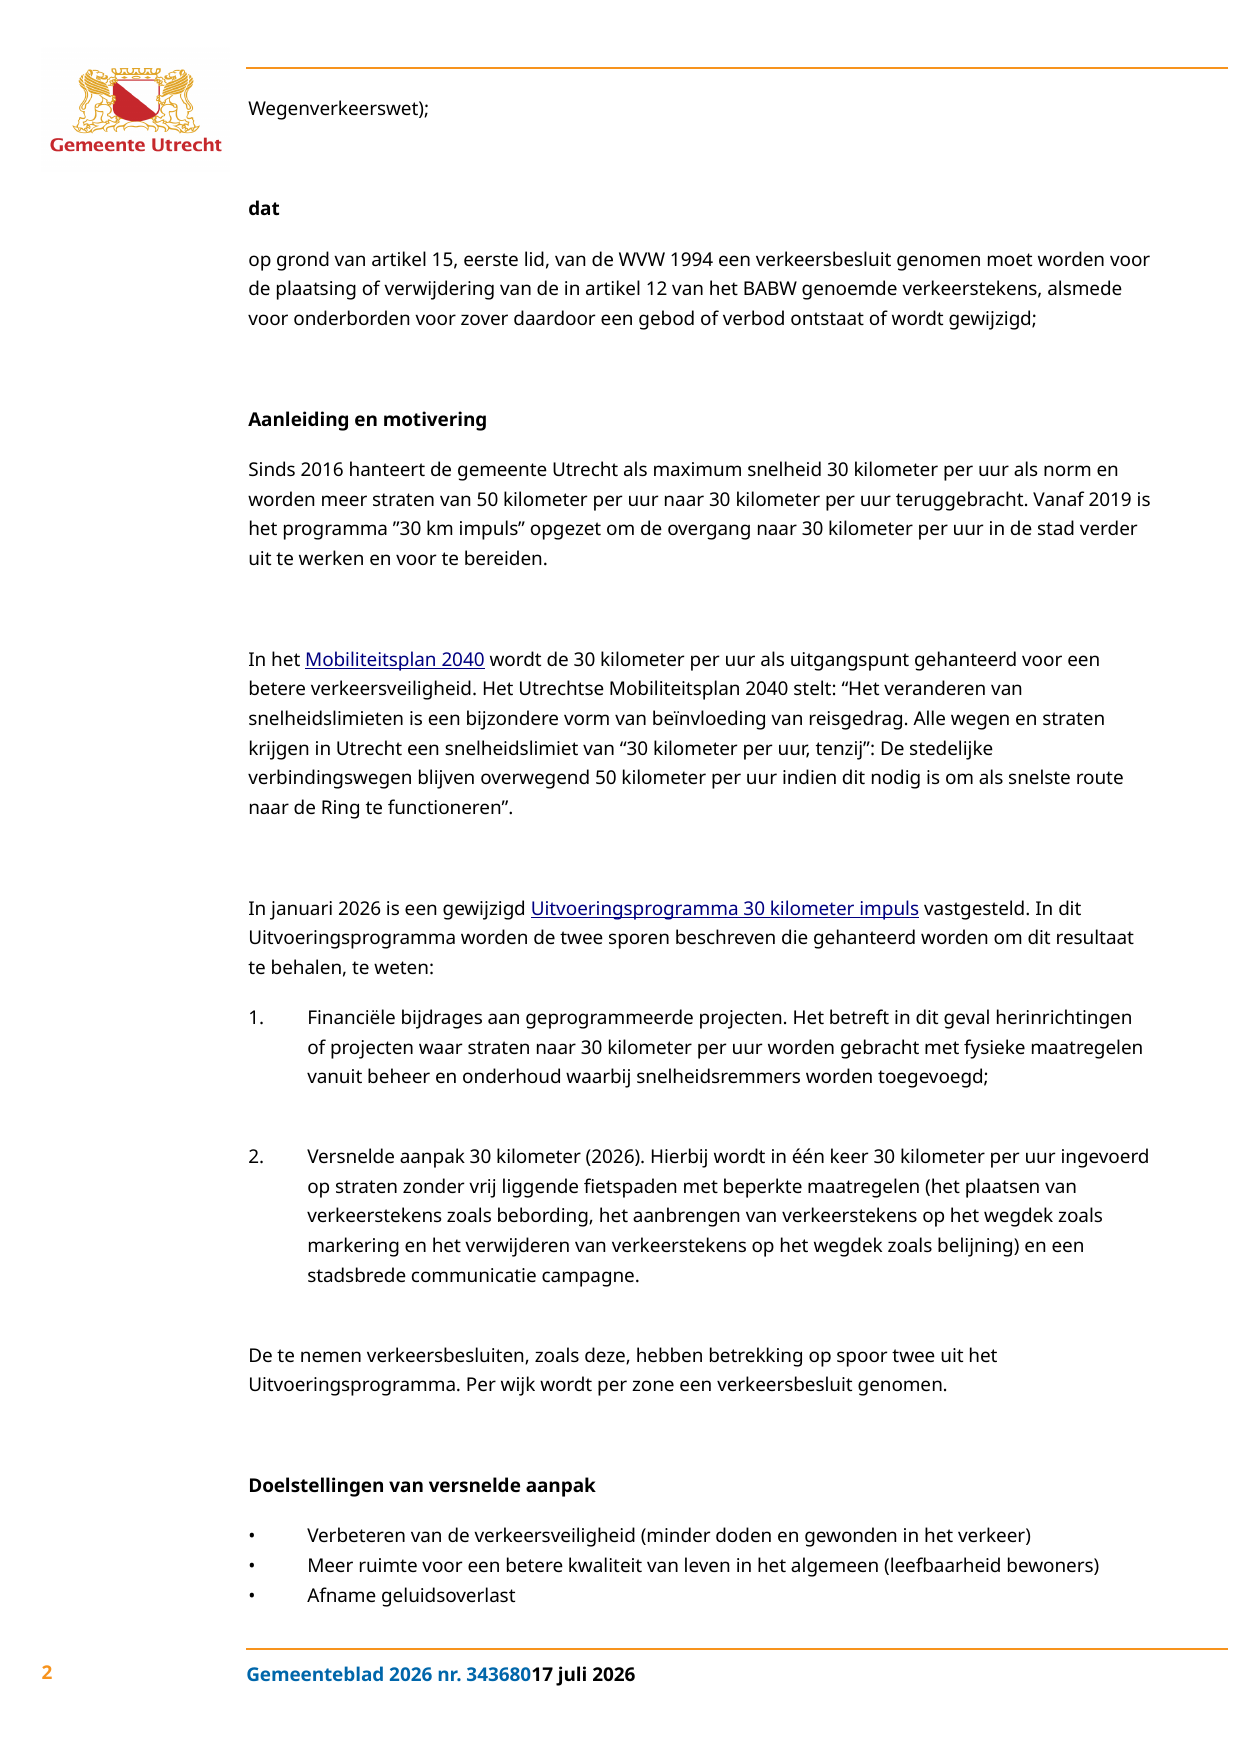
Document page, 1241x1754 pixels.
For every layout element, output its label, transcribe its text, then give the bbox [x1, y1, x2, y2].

list Versnelde aanpak 30 kilometer (2026). Hierbij wordt in één keer 30 kilometer per uur ingevoerd op straten zonder vrij liggende fietspaden met beperkte maatregelen (het plaatsen van verkeerstekens zoals bebording, het aanbrengen van verkeerstekens op het wegdek zoals markering en het verwijderen van verkeerstekens op het wegdek zoals belijning) en een stadsbrede communicatie campagne. [248, 1143, 1152, 1288]
text In januari 2026 is een gewijzigd Uitvoeringsprogramma 30 kilometer impuls vastgesteld. In dit Uitvoeringsprogramma worden de twee sporen beschreven die gehanteerd worden om dit resultaat te behalen, te weten: [248, 895, 1152, 980]
text Aanleiding en motivering [248, 406, 1152, 432]
text op grond van artikel 15, eerste lid, van de WVW 1994 een verkeersbesluit genomen moet worden voor de plaatsing of verwijdering van de in artikel 12 van het BABW genoemde verkeerstekens, alsmede voor onderborden voor zover daardoor een gebod of verbod ontstaat of wordt gewijzigd; [248, 246, 1152, 331]
list Financiële bijdrages aan geprogrammeerde projecten. Het betreft in dit geval herinrichtingen of projecten waar straten naar 30 kilometer per uur worden gebracht met fysieke maatregelen vanuit beheer en onderhoud waarbij snelheidsremmers worden toegevoegd; [248, 1004, 1152, 1089]
list Verbeteren van de verkeersveiligheid (minder doden en gewonden in het verkeer) [248, 1523, 1152, 1548]
picture [41, 47, 231, 172]
text Wegenverkeerswet); [248, 95, 1152, 121]
text In het Mobiliteitsplan 2040 wordt de 30 kilometer per uur als uitgangspunt gehanteerd voor een betere verkeersveiligheid. Het Utrechtse Mobiliteitsplan 2040 stelt: “Het veranderen van snelheidslimieten is een bijzondere vorm van beïnvloeding van reisgedrag. Alle wegen en straten krijgen in Utrecht een snelheidslimiet van “30 kilometer per uur, tenzij”: De stedelijke verbindingswegen blijven overwegend 50 kilometer per uur indien dit nodig is om als snelste route naar de Ring te functioneren”. [248, 646, 1152, 820]
list Meer ruimte voor een betere kwaliteit van leven in het algemeen (leefbaarheid bewoners) [248, 1552, 1152, 1578]
text Doelstellingen van versnelde aanpak [248, 1472, 1152, 1498]
text Sinds 2016 hanteert de gemeente Utrecht als maximum snelheid 30 kilometer per uur als norm en worden meer straten van 50 kilometer per uur naar 30 kilometer per uur teruggebracht. Vanaf 2019 is het programma ”30 km impuls” opgezet om de overgang naar 30 kilometer per uur in de stad verder uit te werken en voor te bereiden. [248, 456, 1152, 571]
list Afname geluidsoverlast [248, 1582, 1152, 1608]
text dat [248, 196, 1152, 221]
text De te nemen verkeersbesluiten, zoals deze, hebben betrekking op spoor twee uit het Uitvoeringsprogramma. Per wijk wordt per zone een verkeersbesluit genomen. [248, 1342, 1152, 1397]
